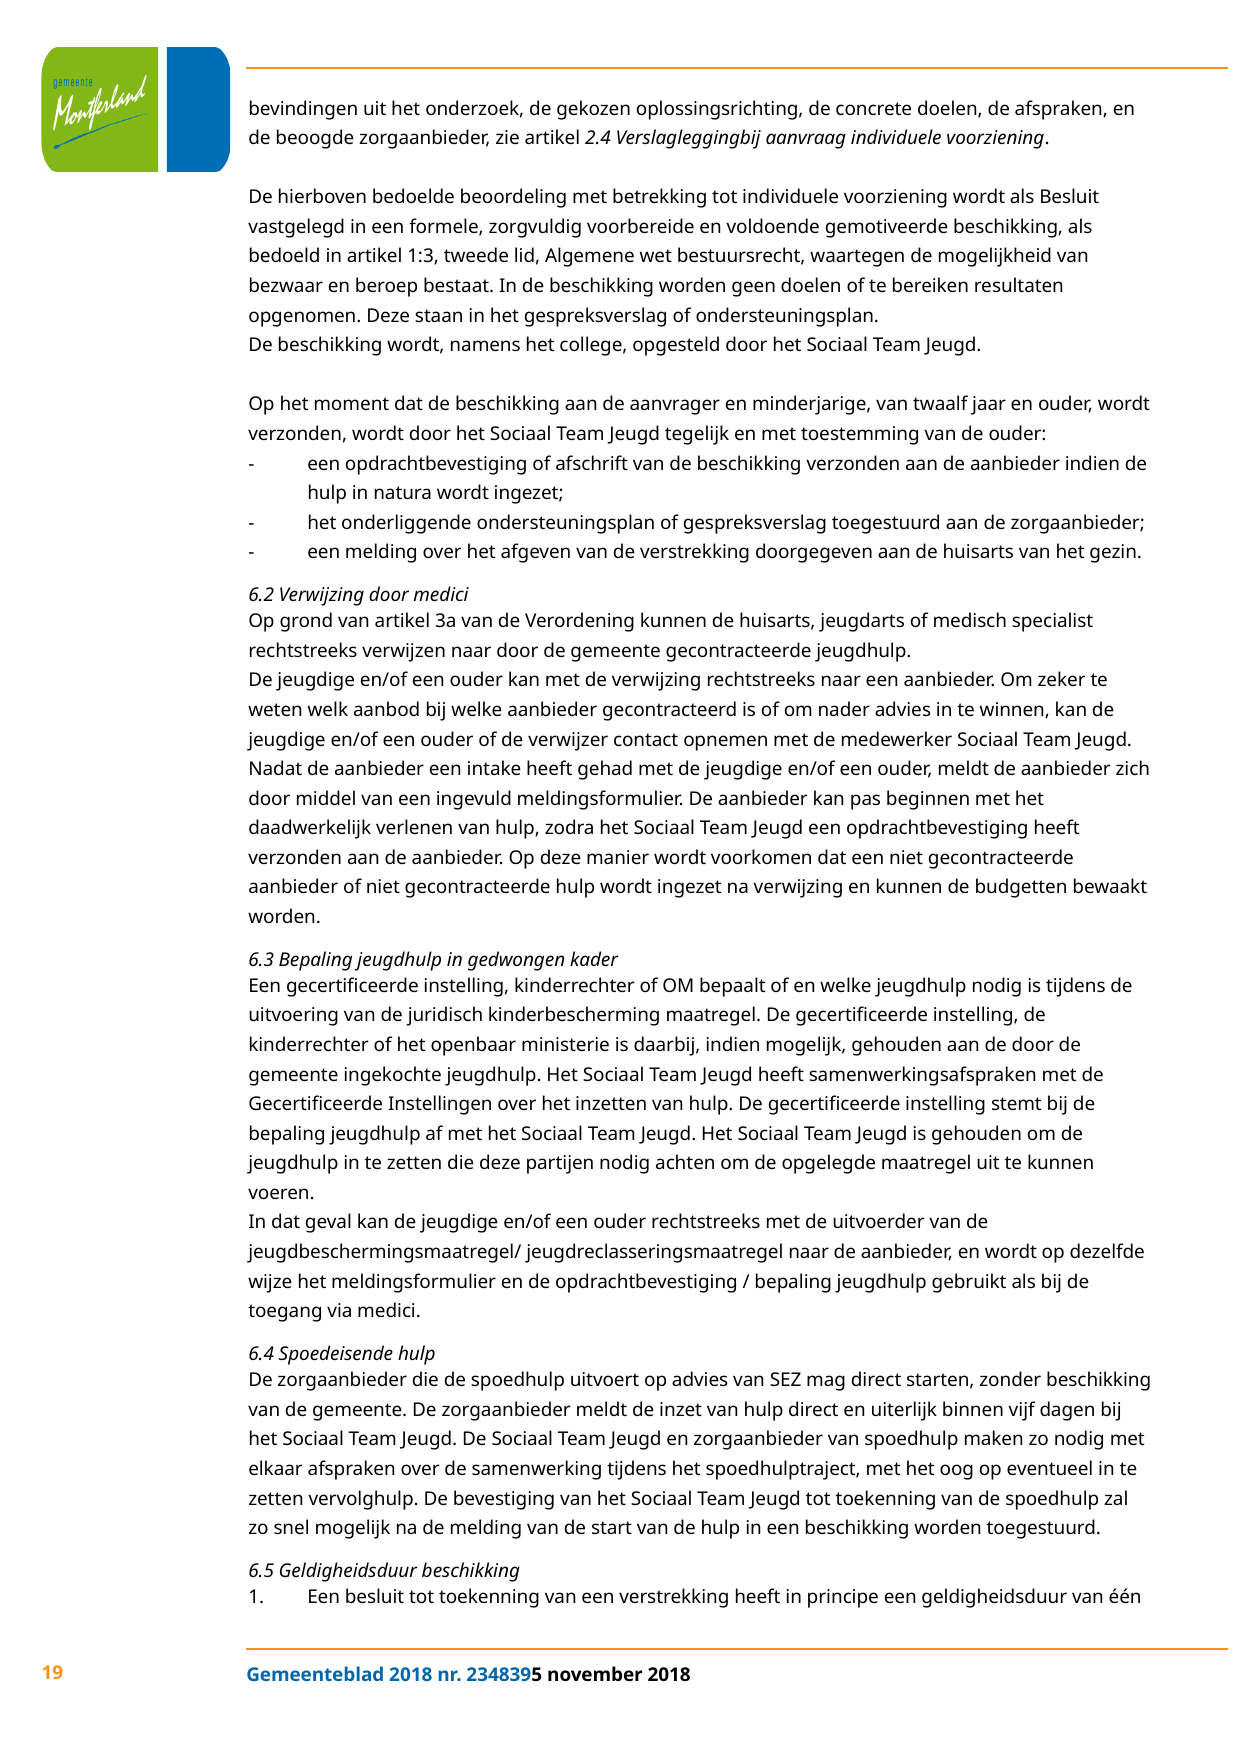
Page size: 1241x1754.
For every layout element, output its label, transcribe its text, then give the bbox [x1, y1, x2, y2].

text Op grond van artikel 3a van de Verordening kunnen de huisarts, jeugdarts of medisch specialist rechtstreeks verwijzen naar door de gemeente gecontracteerde jeugdhulp. [248, 607, 1152, 663]
text De jeugdige en/of een ouder kan met de verwijzing rechtstreeks naar een aanbieder. Om zeker te weten welk aanbod bij welke aanbieder gecontracteerd is of om nader advies in te winnen, kan de jeugdige en/of een ouder of de verwijzer contact opnemen met de medewerker Sociaal Team Jeugd. Nadat de aanbieder een intake heeft gehad met de jeugdige en/of een ouder, meldt de aanbieder zich door middel van een ingevuld meldingsformulier. De aanbieder kan pas beginnen met het daadwerkelijk verlenen van hulp, zodra het Sociaal Team Jeugd een opdrachtbevestiging heeft verzonden aan de aanbieder. Op deze manier wordt voorkomen dat een niet gecontracteerde aanbieder of niet gecontracteerde hulp wordt ingezet na verwijzing en kunnen de budgetten bewaakt worden. [248, 667, 1152, 929]
text Op het moment dat de beschikking aan de aanvrager en minderjarige, van twaalf jaar en ouder, wordt verzonden, wordt door het Sociaal Team Jeugd tegelijk en met toestemming van de ouder: [248, 391, 1152, 446]
text 6.2 Verwijzing door medici [248, 582, 1152, 607]
list het onderliggende ondersteuningsplan of gespreksverslag toegestuurd aan de zorgaanbieder; [248, 509, 1152, 535]
text De zorgaanbieder die de spoedhulp uitvoert op advies van SEZ mag direct starten, zonder beschikking van de gemeente. De zorgaanbieder meldt de inzet van hulp direct en uiterlijk binnen vijf dagen bij het Sociaal Team Jeugd. De Sociaal Team Jeugd en zorgaanbieder van spoedhulp maken zo nodig met elkaar afspraken over de samenwerking tijdens het spoedhulptraject, met het oog op eventueel in te zetten vervolghulp. De bevestiging van het Sociaal Team Jeugd tot toekenning van de spoedhulp zal zo snel mogelijk na de melding van de start van de hulp in een beschikking worden toegestuurd. [248, 1366, 1152, 1540]
text In dat geval kan de jeugdige en/of een ouder rechtstreeks met de uitvoerder van de jeugdbeschermingsmaatregel/ jeugdreclasseringsmaatregel naar de aanbieder, en wordt op dezelfde wijze het meldingsformulier en de opdrachtbevestiging / bepaling jeugdhulp gebruikt als bij de toegang via medici. [248, 1209, 1152, 1323]
list een opdrachtbevestiging of afschrift van de beschikking verzonden aan de aanbieder indien de hulp in natura wordt ingezet; [248, 450, 1152, 505]
text Een gecertificeerde instelling, kinderrechter of OM bepaalt of en welke jeugdhulp nodig is tijdens de uitvoering van de juridisch kinderbescherming maatregel. De gecertificeerde instelling, de kinderrechter of het openbaar ministerie is daarbij, indien mogelijk, gehouden aan de door de gemeente ingekochte jeugdhulp. Het Sociaal Team Jeugd heeft samenwerkingsafspraken met de Gecertificeerde Instellingen over het inzetten van hulp. De gecertificeerde instelling stemt bij de bepaling jeugdhulp af met het Sociaal Team Jeugd. Het Sociaal Team Jeugd is gehouden om de jeugdhulp in te zetten die deze partijen nodig achten om de opgelegde maatregel uit te kunnen voeren. [248, 972, 1152, 1205]
list een melding over het afgeven van de verstrekking doorgegeven aan de huisarts van het gezin. [248, 538, 1152, 564]
text De beschikking wordt, namens het college, opgesteld door het Sociaal Team Jeugd. [248, 331, 1152, 357]
text 6.5 Geldigheidsduur beschikking [248, 1557, 1152, 1583]
text 6.4 Spoedeisende hulp [248, 1341, 1152, 1366]
list Een besluit tot toekenning van een verstrekking heeft in principe een geldigheidsduur van één [248, 1583, 1152, 1609]
text bevindingen uit het onderzoek, de gekozen oplossingsrichting, de concrete doelen, de afspraken, en de beoogde zorgaanbieder, zie artikel 2.4 Verslagleggingbij aanvraag individuele voorziening. [248, 95, 1152, 150]
picture [41, 47, 231, 172]
text 6.3 Bepaling jeugdhulp in gedwongen kader [248, 946, 1152, 972]
text De hierboven bedoelde beoordeling met betrekking tot individuele voorziening wordt als Besluit vastgelegd in een formele, zorgvuldig voorbereide en voldoende gemotiveerde beschikking, als bedoeld in artikel 1:3, tweede lid, Algemene wet bestuursrecht, waartegen de mogelijkheid van bezwaar en beroep bestaat. In de beschikking worden geen doelen of te bereiken resultaten opgenomen. Deze staan in het gespreksverslag of ondersteuningsplan. [248, 183, 1152, 328]
